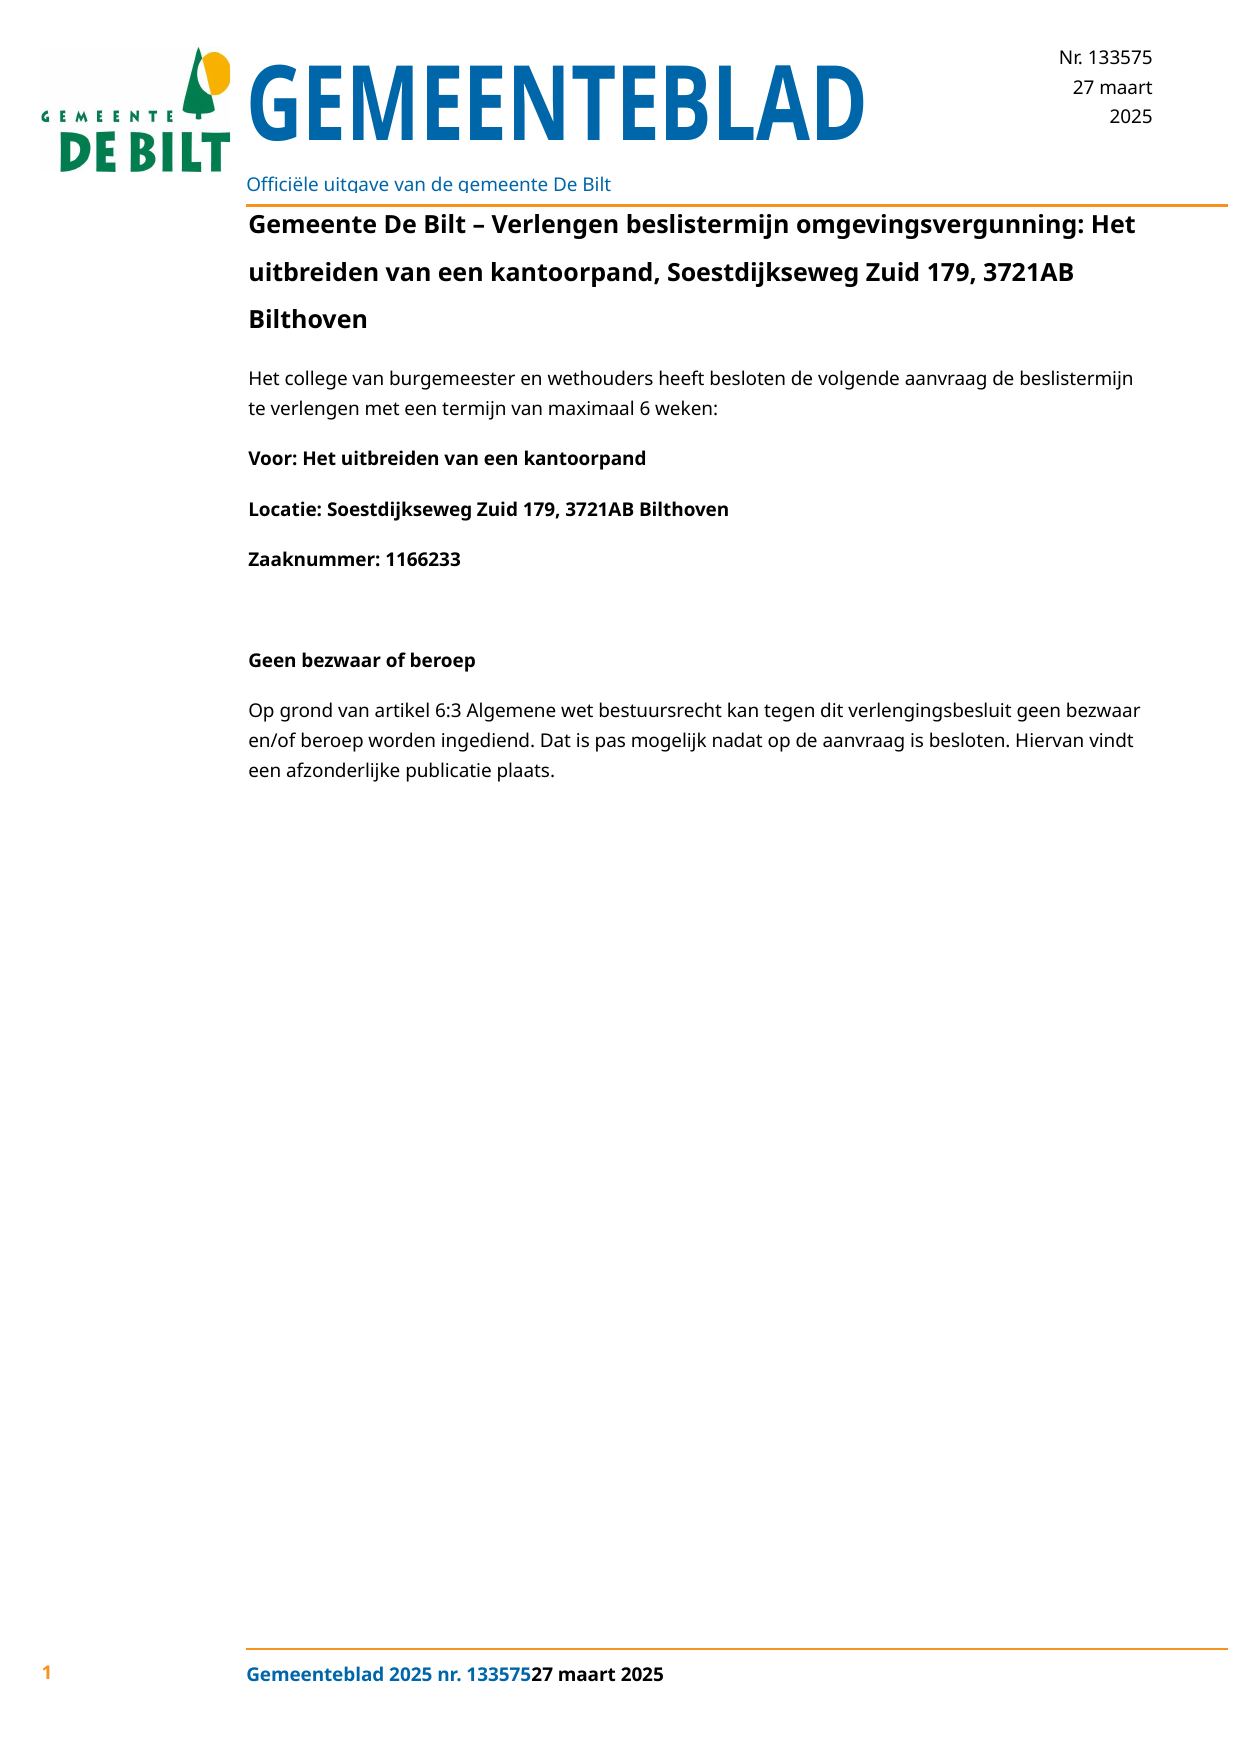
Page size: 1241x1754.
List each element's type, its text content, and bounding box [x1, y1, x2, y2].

picture [41, 47, 231, 172]
text Zaaknummer: 1166233 [248, 546, 1152, 572]
text Gemeente De Bilt – Verlengen beslistermijn omgevingsvergunning: Het uitbreiden van een kantoorpand, Soestdijkseweg Zuid 179, 3721AB Bilthoven [248, 207, 1152, 336]
text Het college van burgemeester en wethouders heeft besloten de volgende aanvraag de beslistermijn te verlengen met een termijn van maximaal 6 weken: [248, 366, 1152, 421]
text Voor: Het uitbreiden van een kantoorpand [248, 446, 1152, 471]
text Locatie: Soestdijkseweg Zuid 179, 3721AB Bilthoven [248, 496, 1152, 522]
text Op grond van artikel 6:3 Algemene wet bestuursrecht kan tegen dit verlengingsbesluit geen bezwaar en/of beroep worden ingediend. Dat is pas mogelijk nadat op de aanvraag is besloten. Hiervan vindt een afzonderlijke publicatie plaats. [248, 698, 1152, 782]
text Geen bezwaar of beroep [248, 647, 1152, 673]
